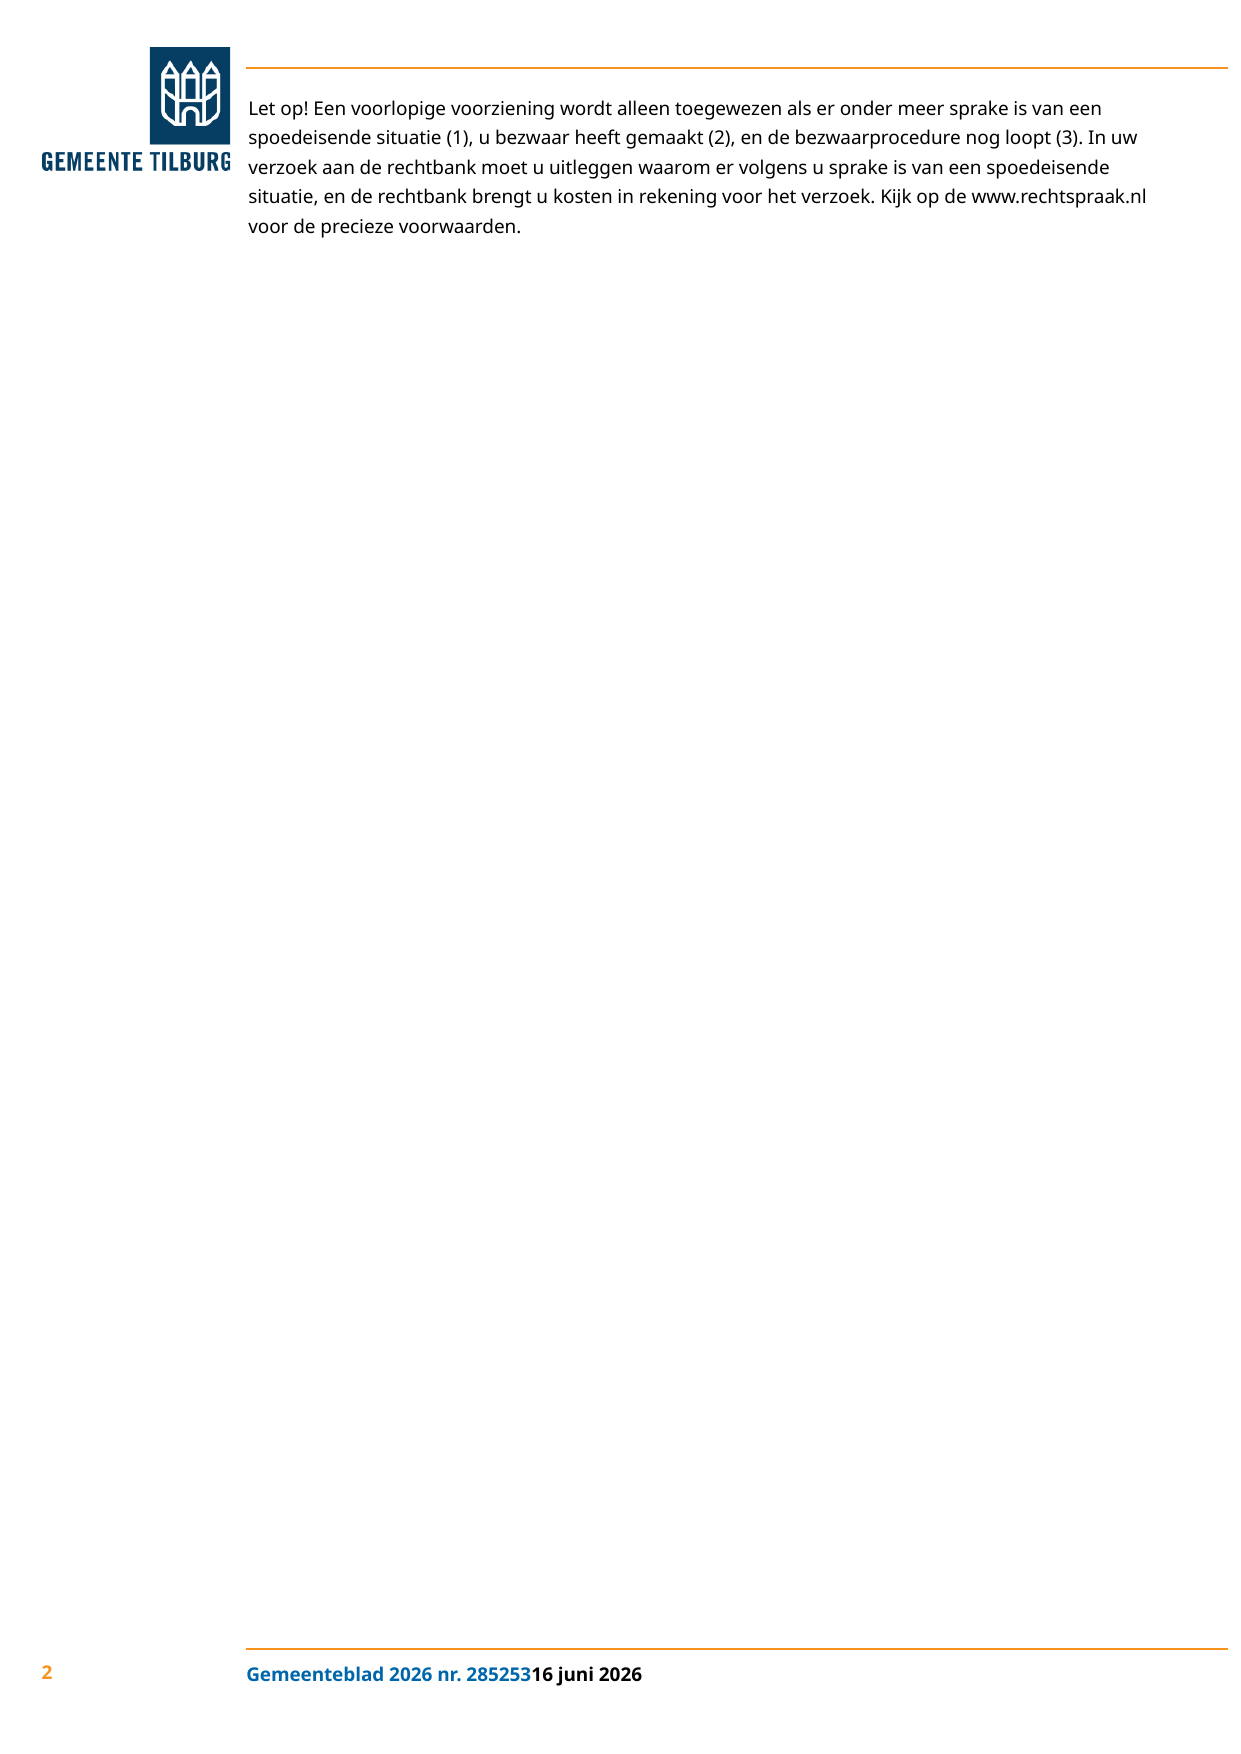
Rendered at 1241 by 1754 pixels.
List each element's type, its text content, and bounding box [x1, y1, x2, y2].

text Let op! Een voorlopige voorziening wordt alleen toegewezen als er onder meer sprake is van een spoedeisende situatie (1), u bezwaar heeft gemaakt (2), en de bezwaarprocedure nog loopt (3). In uw verzoek aan de rechtbank moet u uitleggen waarom er volgens u sprake is van een spoedeisende situatie, en de rechtbank brengt u kosten in rekening voor het verzoek. Kijk op de www.rechtspraak.nl voor de precieze voorwaarden. [248, 95, 1152, 239]
picture [41, 47, 231, 172]
